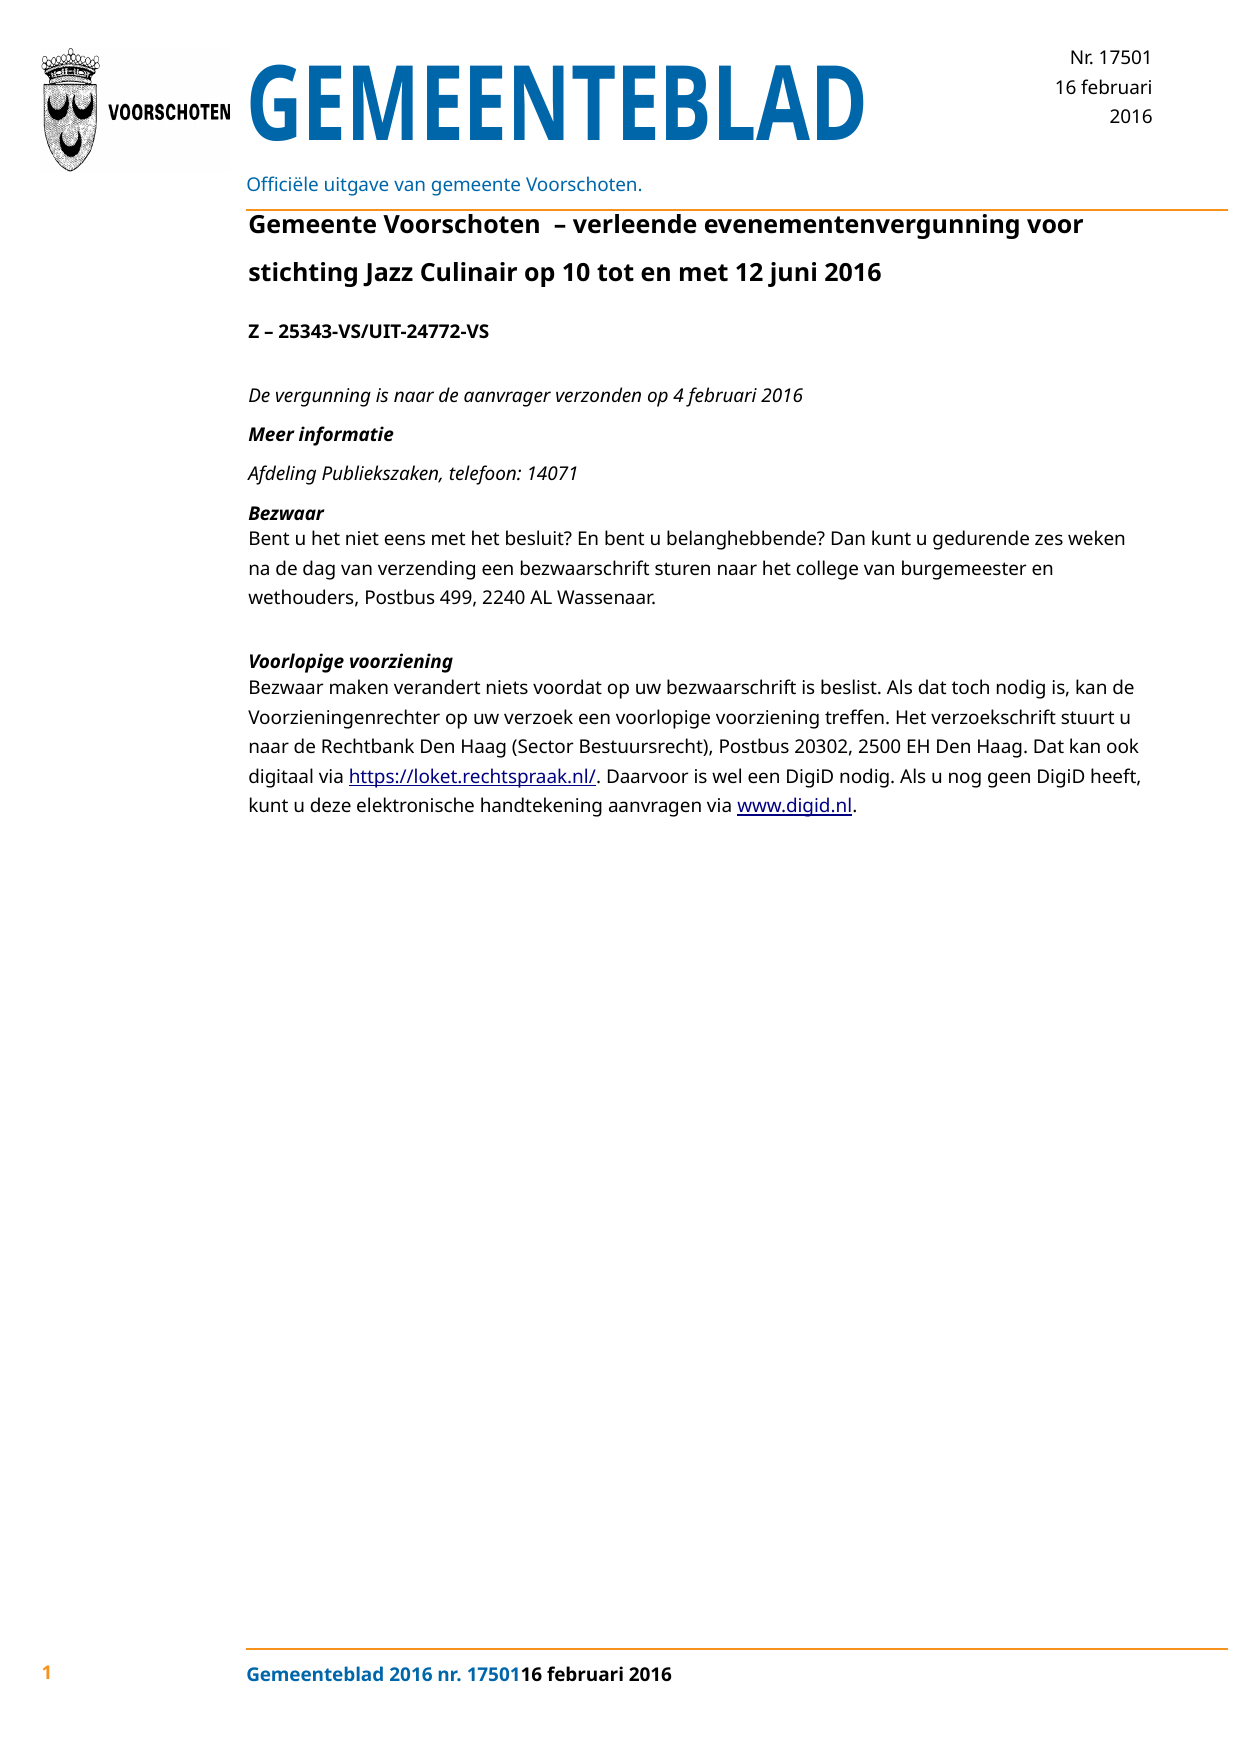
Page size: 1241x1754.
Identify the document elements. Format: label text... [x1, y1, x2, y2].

text Bent u het niet eens met het besluit? En bent u belanghebbende? Dan kunt u gedurende zes weken na de dag van verzending een bezwaarschrift sturen naar het college van burgemeester en wethouders, Postbus 499, 2240 AL Wassenaar. [248, 525, 1152, 610]
picture [41, 47, 231, 172]
text De vergunning is naar de aanvrager verzonden op 4 februari 2016 [248, 382, 1152, 408]
text Z – 25343-VS/UIT-24772-VS [248, 318, 1152, 344]
text Meer informatie [248, 421, 1152, 447]
text Voorlopige voorziening [248, 648, 1152, 674]
text Bezwaar [248, 500, 1152, 525]
text Gemeente Voorschoten – verleende evenementenvergunning voor stichting Jazz Culinair op 10 tot en met 12 juni 2016 [248, 211, 1152, 288]
text Afdeling Publiekszaken, telefoon: 14071 [248, 460, 1152, 486]
text Bezwaar maken verandert niets voordat op uw bezwaarschrift is beslist. Als dat toch nodig is, kan de Voorzieningenrechter op uw verzoek een voorlopige voorziening treffen. Het verzoekschrift stuurt u naar de Rechtbank Den Haag (Sector Bestuursrecht), Postbus 20302, 2500 EH Den Haag. Dat kan ook digitaal via https://loket.rechtspraak.nl/. Daarvoor is wel een DigiD nodig. Als u nog geen DigiD heeft, kunt u deze elektronische handtekening aanvragen via www.digid.nl. [248, 674, 1152, 818]
